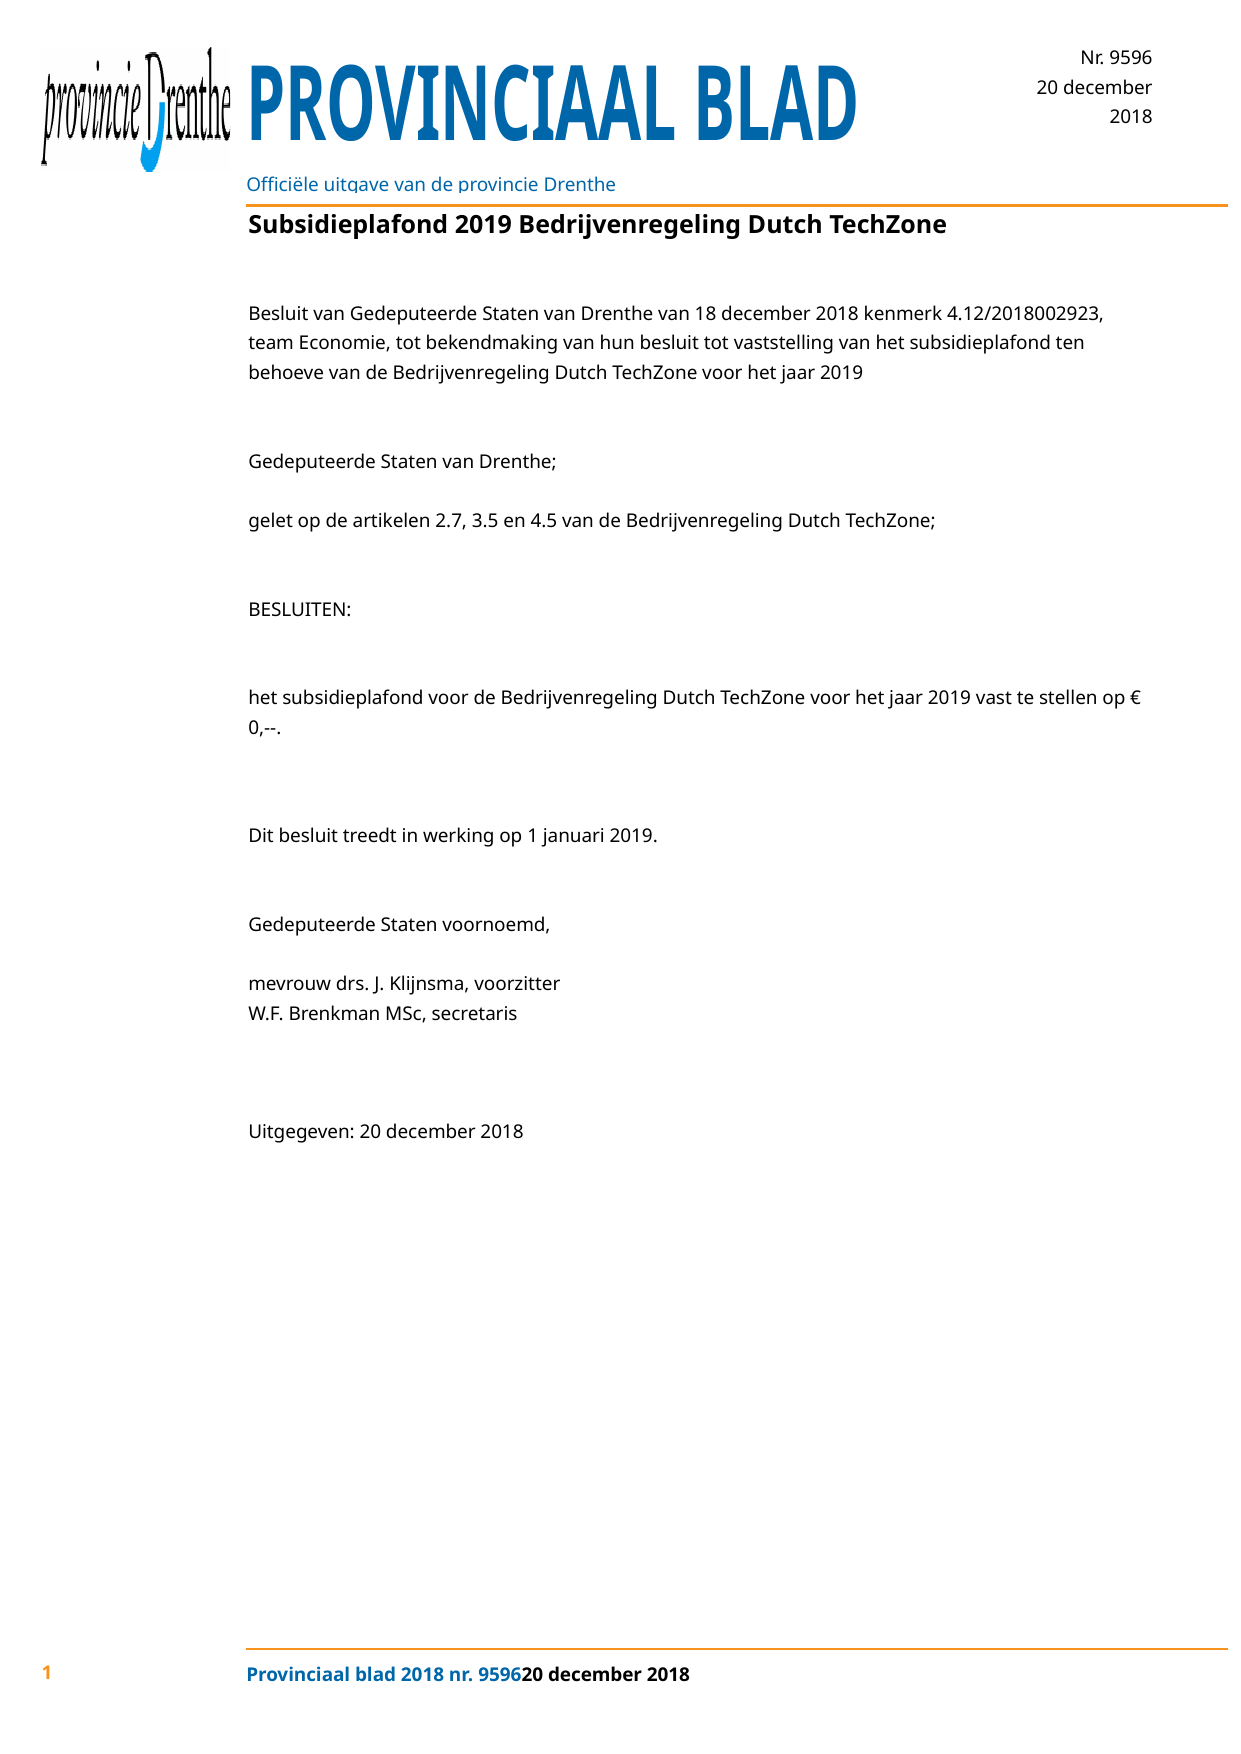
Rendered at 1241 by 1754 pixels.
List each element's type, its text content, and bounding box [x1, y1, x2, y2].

text W.F. Brenkman MSc, secretaris [248, 1000, 1152, 1026]
text het subsidieplafond voor de Bedrijvenregeling Dutch TechZone voor het jaar 2019 vast te stellen op € 0,--. [248, 684, 1152, 740]
text Besluit van Gedeputeerde Staten van Drenthe van 18 december 2018 kenmerk 4.12/2018002923, team Economie, tot bekendmaking van hun besluit tot vaststelling van het subsidieplafond ten behoeve van de Bedrijvenregeling Dutch TechZone voor het jaar 2019 [248, 300, 1152, 385]
text gelet op de artikelen 2.7, 3.5 en 4.5 van de Bedrijvenregeling Dutch TechZone; [248, 507, 1152, 533]
text Uitgegeven: 20 december 2018 [248, 1118, 1152, 1144]
text Dit besluit treedt in werking op 1 januari 2019. [248, 822, 1152, 848]
text Gedeputeerde Staten van Drenthe; [248, 448, 1152, 473]
text Subsidieplafond 2019 Bedrijvenregeling Dutch TechZone [248, 207, 1152, 241]
text Gedeputeerde Staten voornoemd, [248, 911, 1152, 937]
text BESLUITEN: [248, 596, 1152, 621]
text mevrouw drs. J. Klijnsma, voorzitter [248, 970, 1152, 996]
picture [41, 47, 231, 172]
